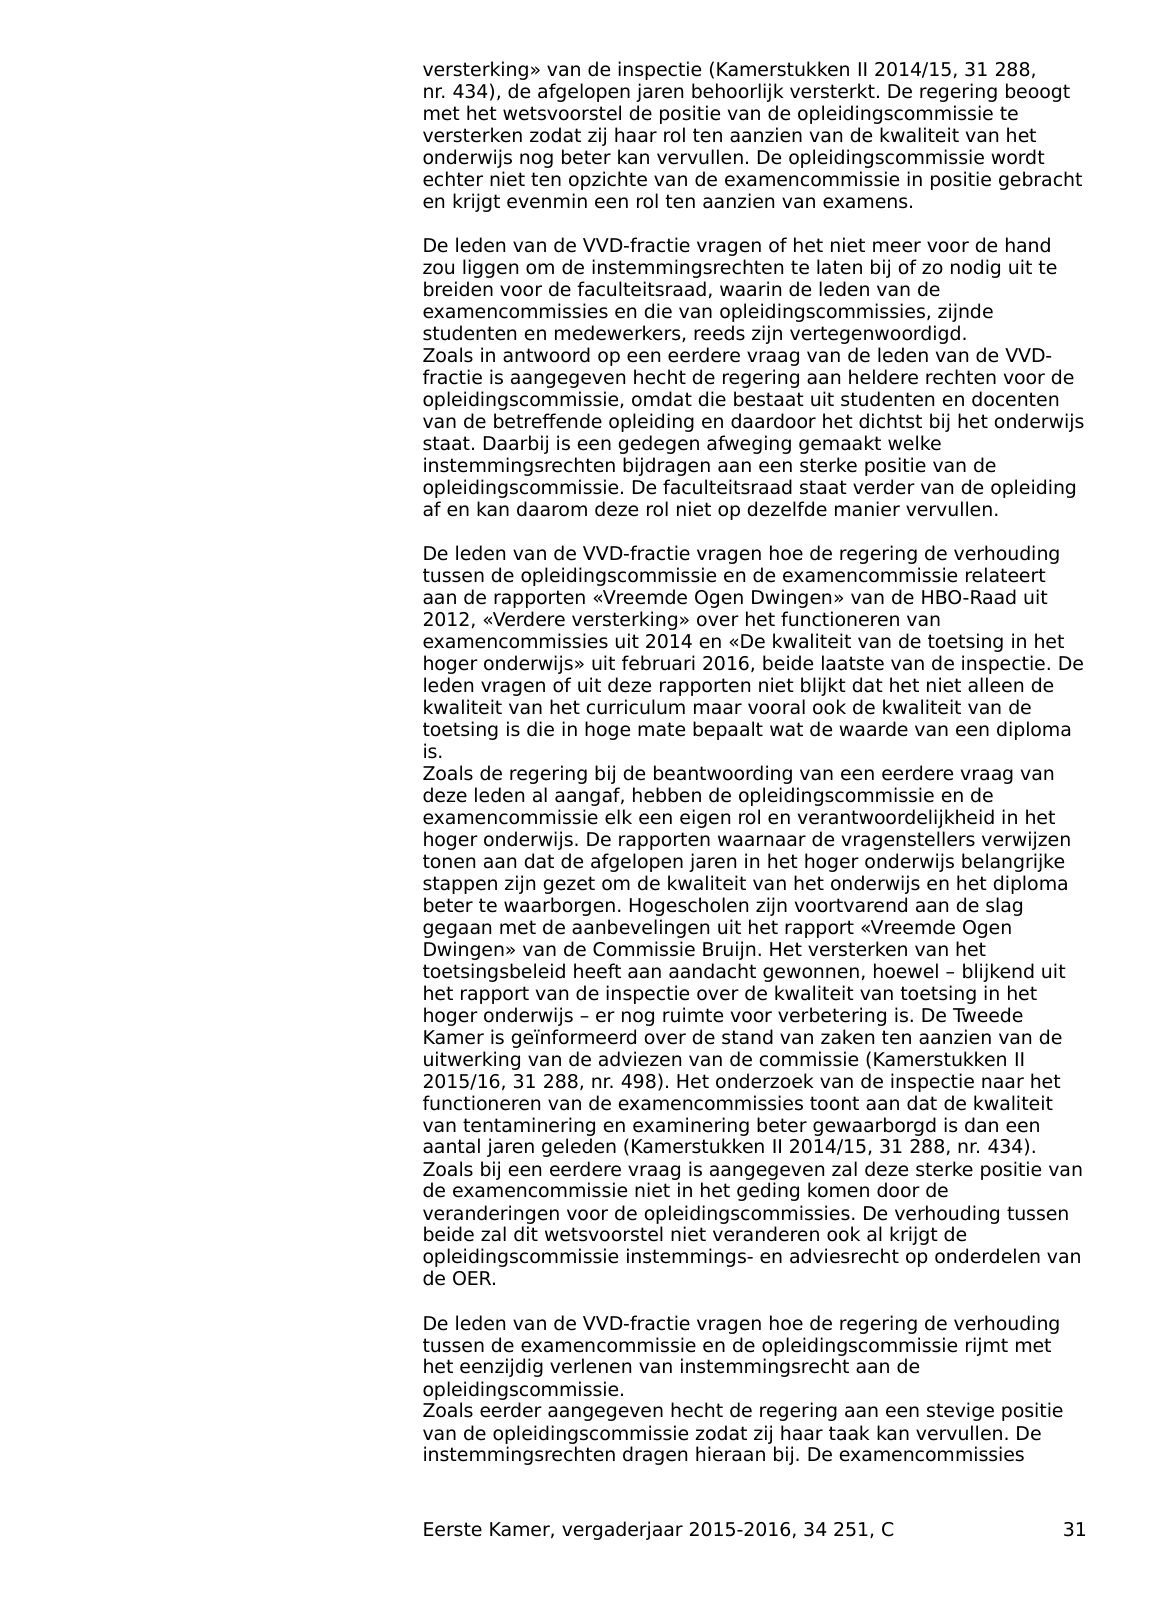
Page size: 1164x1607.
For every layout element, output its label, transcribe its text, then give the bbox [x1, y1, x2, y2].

text De leden van de VVD-fractie vragen of het niet meer voor de hand zou liggen om de instemmingsrechten te laten bij of zo nodig uit te breiden voor de faculteitsraad, waarin de leden van de examencommissies en die van opleidingscommissies, zijnde studenten en medewerkers, reeds zijn vertegenwoordigd. [422, 235, 1087, 345]
text De leden van de VVD-fractie vragen hoe de regering de verhouding tussen de examencommissie en de opleidingscommissie rijmt met het eenzijdig verlenen van instemmingsrecht aan de opleidingscommissie. [422, 1312, 1087, 1400]
text Zoals de regering bij de beantwoording van een eerdere vraag van deze leden al aangaf, hebben de opleidingscommissie en de examencommissie elk een eigen rol en verantwoordelijkheid in het hoger onderwijs. De rapporten waarnaar de vragenstellers verwijzen tonen aan dat de afgelopen jaren in het hoger onderwijs belangrijke stappen zijn gezet om de kwaliteit van het onderwijs en het diploma beter te waarborgen. Hogescholen zijn voortvarend aan de slag gegaan met de aanbevelingen uit het rapport «Vreemde Ogen Dwingen» van de Commissie Bruijn. Het versterken van het toetsingsbeleid heeft aan aandacht gewonnen, hoewel – blijkend uit het rapport van de inspectie over de kwaliteit van toetsing in het hoger onderwijs – er nog ruimte voor verbetering is. De Tweede Kamer is geïnformeerd over de stand van zaken ten aanzien van de uitwerking van de adviezen van de commissie (Kamerstukken II 2015/16, 31 288, nr. 498). Het onderzoek van de inspectie naar het functioneren van de examencommissies toont aan dat de kwaliteit van tentaminering en examinering beter gewaarborgd is dan een aantal jaren geleden (Kamerstukken II 2014/15, 31 288, nr. 434). Zoals bij een eerdere vraag is aangegeven zal deze sterke positie van de examencommissie niet in het geding komen door de veranderingen voor de opleidingscommissies. De verhouding tussen beide zal dit wetsvoorstel niet veranderen ook al krijgt de opleidingscommissie instemmings- en adviesrecht op onderdelen van de OER. [422, 763, 1087, 1290]
text Zoals in antwoord op een eerdere vraag van de leden van de VVD-fractie is aangegeven hecht de regering aan heldere rechten voor de opleidingscommissie, omdat die bestaat uit studenten en docenten van de betreffende opleiding en daardoor het dichtst bij het onderwijs staat. Daarbij is een gedegen afweging gemaakt welke instemmingsrechten bijdragen aan een sterke positie van de opleidingscommissie. De faculteitsraad staat verder van de opleiding af en kan daarom deze rol niet op dezelfde manier vervullen. [422, 345, 1087, 521]
text De leden van de VVD-fractie vragen hoe de regering de verhouding tussen de opleidingscommissie en de examencommissie relateert aan de rapporten «Vreemde Ogen Dwingen» van de HBO-Raad uit 2012, «Verdere versterking» over het functioneren van examencommissies uit 2014 en «De kwaliteit van de toetsing in het hoger onderwijs» uit februari 2016, beide laatste van de inspectie. De leden vragen of uit deze rapporten niet blijkt dat het niet alleen de kwaliteit van het curriculum maar vooral ook de kwaliteit van de toetsing is die in hoge mate bepaalt wat de waarde van een diploma is. [422, 543, 1087, 763]
text versterking» van de inspectie (Kamerstukken II 2014/15, 31 288, nr. 434), de afgelopen jaren behoorlijk versterkt. De regering beoogt met het wetsvoorstel de positie van de opleidingscommissie te versterken zodat zij haar rol ten aanzien van de kwaliteit van het onderwijs nog beter kan vervullen. De opleidingscommissie wordt echter niet ten opzichte van de examencommissie in positie gebracht en krijgt evenmin een rol ten aanzien van examens. [422, 59, 1087, 213]
text Zoals eerder aangegeven hecht de regering aan een stevige positie van de opleidingscommissie zodat zij haar taak kan vervullen. De instemmingsrechten dragen hieraan bij. De examencommissies [422, 1400, 1087, 1466]
